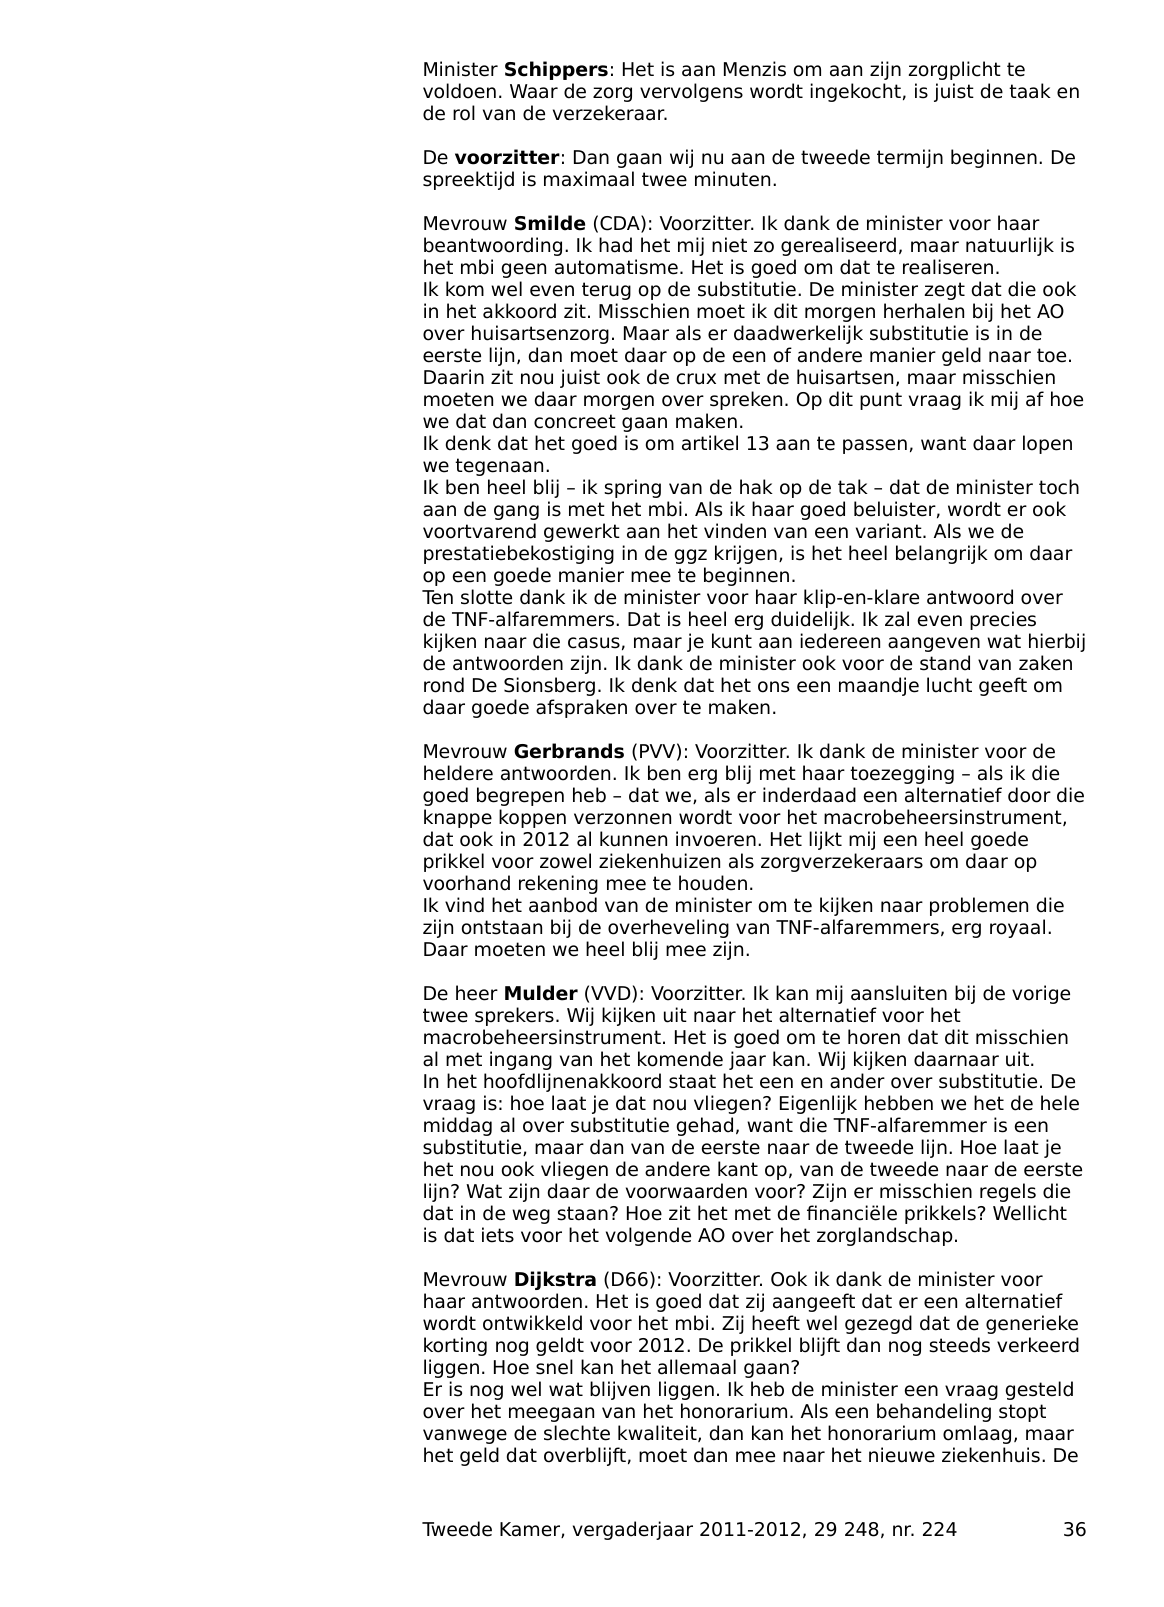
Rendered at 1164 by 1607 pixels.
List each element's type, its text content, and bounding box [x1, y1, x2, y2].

text Minister Schippers: Het is aan Menzis om aan zijn zorgplicht te voldoen. Waar de zorg vervolgens wordt ingekocht, is juist de taak en de rol van de verzekeraar. [422, 59, 1087, 125]
text De voorzitter: Dan gaan wij nu aan de tweede termijn beginnen. De spreektijd is maximaal twee minuten. [422, 147, 1087, 191]
text Ik vind het aanbod van de minister om te kijken naar problemen die zijn ontstaan bij de overheveling van TNF-alfaremmers, erg royaal. Daar moeten we heel blij mee zijn. [422, 895, 1087, 961]
text Ik ben heel blij – ik spring van de hak op de tak – dat de minister toch aan de gang is met het mbi. Als ik haar goed beluister, wordt er ook voortvarend gewerkt aan het vinden van een variant. Als we de prestatiebekostiging in de ggz krijgen, is het heel belangrijk om daar op een goede manier mee te beginnen. [422, 477, 1087, 587]
text De heer Mulder (VVD): Voorzitter. Ik kan mij aansluiten bij de vorige twee sprekers. Wij kijken uit naar het alternatief voor het macrobeheersinstrument. Het is goed om te horen dat dit misschien al met ingang van het komende jaar kan. Wij kijken daarnaar uit. [422, 983, 1087, 1071]
text Mevrouw Smilde (CDA): Voorzitter. Ik dank de minister voor haar beantwoording. Ik had het mij niet zo gerealiseerd, maar natuurlijk is het mbi geen automatisme. Het is goed om dat te realiseren. [422, 213, 1087, 279]
text Ik denk dat het goed is om artikel 13 aan te passen, want daar lopen we tegenaan. [422, 433, 1087, 477]
text Er is nog wel wat blijven liggen. Ik heb de minister een vraag gesteld over het meegaan van het honorarium. Als een behandeling stopt vanwege de slechte kwaliteit, dan kan het honorarium omlaag, maar het geld dat overblijft, moet dan mee naar het nieuwe ziekenhuis. De [422, 1379, 1087, 1467]
text Ten slotte dank ik de minister voor haar klip-en-klare antwoord over de TNF-alfaremmers. Dat is heel erg duidelijk. Ik zal even precies kijken naar die casus, maar je kunt aan iedereen aangeven wat hierbij de antwoorden zijn. Ik dank de minister ook voor de stand van zaken rond De Sionsberg. Ik denk dat het ons een maandje lucht geeft om daar goede afspraken over te maken. [422, 587, 1087, 719]
text In het hoofdlijnenakkoord staat het een en ander over substitutie. De vraag is: hoe laat je dat nou vliegen? Eigenlijk hebben we het de hele middag al over substitutie gehad, want die TNF-alfaremmer is een substitutie, maar dan van de eerste naar de tweede lijn. Hoe laat je het nou ook vliegen de andere kant op, van de tweede naar de eerste lijn? Wat zijn daar de voorwaarden voor? Zijn er misschien regels die dat in de weg staan? Hoe zit het met de financiële prikkels? Wellicht is dat iets voor het volgende AO over het zorglandschap. [422, 1071, 1087, 1247]
text Mevrouw Gerbrands (PVV): Voorzitter. Ik dank de minister voor de heldere antwoorden. Ik ben erg blij met haar toezegging – als ik die goed begrepen heb – dat we, als er inderdaad een alternatief door die knappe koppen verzonnen wordt voor het macrobeheersinstrument, dat ook in 2012 al kunnen invoeren. Het lijkt mij een heel goede prikkel voor zowel ziekenhuizen als zorgverzekeraars om daar op voorhand rekening mee te houden. [422, 741, 1087, 895]
text Ik kom wel even terug op de substitutie. De minister zegt dat die ook in het akkoord zit. Misschien moet ik dit morgen herhalen bij het AO over huisartsenzorg. Maar als er daadwerkelijk substitutie is in de eerste lijn, dan moet daar op de een of andere manier geld naar toe. Daarin zit nou juist ook de crux met de huisartsen, maar misschien moeten we daar morgen over spreken. Op dit punt vraag ik mij af hoe we dat dan concreet gaan maken. [422, 279, 1087, 433]
text Mevrouw Dijkstra (D66): Voorzitter. Ook ik dank de minister voor haar antwoorden. Het is goed dat zij aangeeft dat er een alternatief wordt ontwikkeld voor het mbi. Zij heeft wel gezegd dat de generieke korting nog geldt voor 2012. De prikkel blijft dan nog steeds verkeerd liggen. Hoe snel kan het allemaal gaan? [422, 1269, 1087, 1379]
